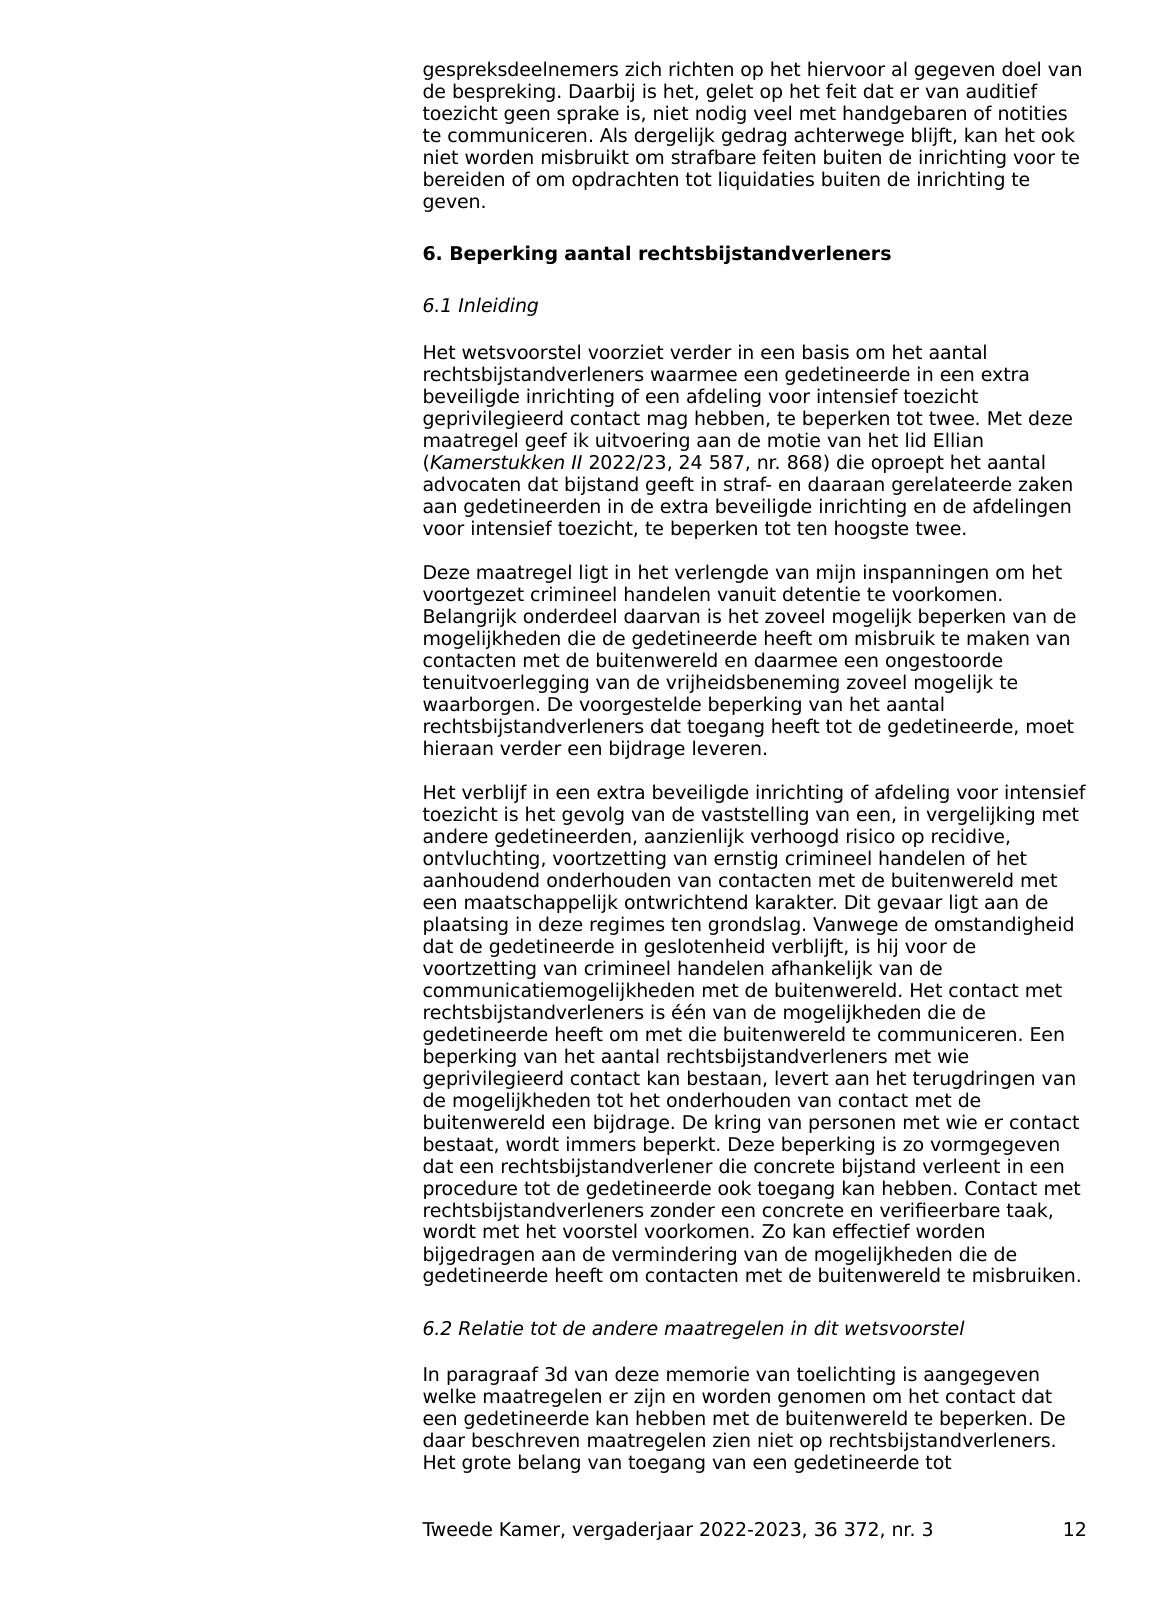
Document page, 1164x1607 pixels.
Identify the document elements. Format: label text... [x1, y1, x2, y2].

text Het verblijf in een extra beveiligde inrichting of afdeling voor intensief toezicht is het gevolg van de vaststelling van een, in vergelijking met andere gedetineerden, aanzienlijk verhoogd risico op recidive, ontvluchting, voortzetting van ernstig crimineel handelen of het aanhoudend onderhouden van contacten met de buitenwereld met een maatschappelijk ontwrichtend karakter. Dit gevaar ligt aan de plaatsing in deze regimes ten grondslag. Vanwege de omstandigheid dat de gedetineerde in geslotenheid verblijft, is hij voor de voortzetting van crimineel handelen afhankelijk van de communicatiemogelijkheden met de buitenwereld. Het contact met rechtsbijstandverleners is één van de mogelijkheden die de gedetineerde heeft om met die buitenwereld te communiceren. Een beperking van het aantal rechtsbijstandverleners met wie geprivilegieerd contact kan bestaan, levert aan het terugdringen van de mogelijkheden tot het onderhouden van contact met de buitenwereld een bijdrage. De kring van personen met wie er contact bestaat, wordt immers beperkt. Deze beperking is zo vormgegeven dat een rechtsbijstandverlener die concrete bijstand verleent in een procedure tot de gedetineerde ook toegang kan hebben. Contact met rechtsbijstandverleners zonder een concrete en verifieerbare taak, wordt met het voorstel voorkomen. Zo kan effectief worden bijgedragen aan de vermindering van de mogelijkheden die de gedetineerde heeft om contacten met de buitenwereld te misbruiken. [422, 782, 1087, 1287]
text gespreksdeelnemers zich richten op het hiervoor al gegeven doel van de bespreking. Daarbij is het, gelet op het feit dat er van auditief toezicht geen sprake is, niet nodig veel met handgebaren of notities te communiceren. Als dergelijk gedrag achterwege blijft, kan het ook niet worden misbruikt om strafbare feiten buiten de inrichting voor te bereiden of om opdrachten tot liquidaties buiten de inrichting te geven. [422, 59, 1087, 213]
text In paragraaf 3d van deze memorie van toelichting is aangegeven welke maatregelen er zijn en worden genomen om het contact dat een gedetineerde kan hebben met de buitenwereld te beperken. De daar beschreven maatregelen zien niet op rechtsbijstandverleners. Het grote belang van toegang van een gedetineerde tot [422, 1364, 1087, 1474]
text Het wetsvoorstel voorziet verder in een basis om het aantal rechtsbijstandverleners waarmee een gedetineerde in een extra beveiligde inrichting of een afdeling voor intensief toezicht geprivilegieerd contact mag hebben, te beperken tot twee. Met deze maatregel geef ik uitvoering aan de motie van het lid Ellian (Kamerstukken II 2022/23, 24 587, nr. 868) die oproept het aantal advocaten dat bijstand geeft in straf- en daaraan gerelateerde zaken aan gedetineerden in de extra beveiligde inrichting en de afdelingen voor intensief toezicht, te beperken tot ten hoogste twee. [422, 342, 1087, 540]
subtitle 6.1 Inleiding [422, 295, 1087, 317]
subtitle 6. Beperking aantal rechtsbijstandverleners [422, 243, 1087, 265]
text Deze maatregel ligt in het verlengde van mijn inspanningen om het voortgezet crimineel handelen vanuit detentie te voorkomen. Belangrijk onderdeel daarvan is het zoveel mogelijk beperken van de mogelijkheden die de gedetineerde heeft om misbruik te maken van contacten met de buitenwereld en daarmee een ongestoorde tenuitvoerlegging van de vrijheidsbeneming zoveel mogelijk te waarborgen. De voorgestelde beperking van het aantal rechtsbijstandverleners dat toegang heeft tot de gedetineerde, moet hieraan verder een bijdrage leveren. [422, 562, 1087, 760]
subtitle 6.2 Relatie tot de andere maatregelen in dit wetsvoorstel [422, 1317, 1087, 1339]
